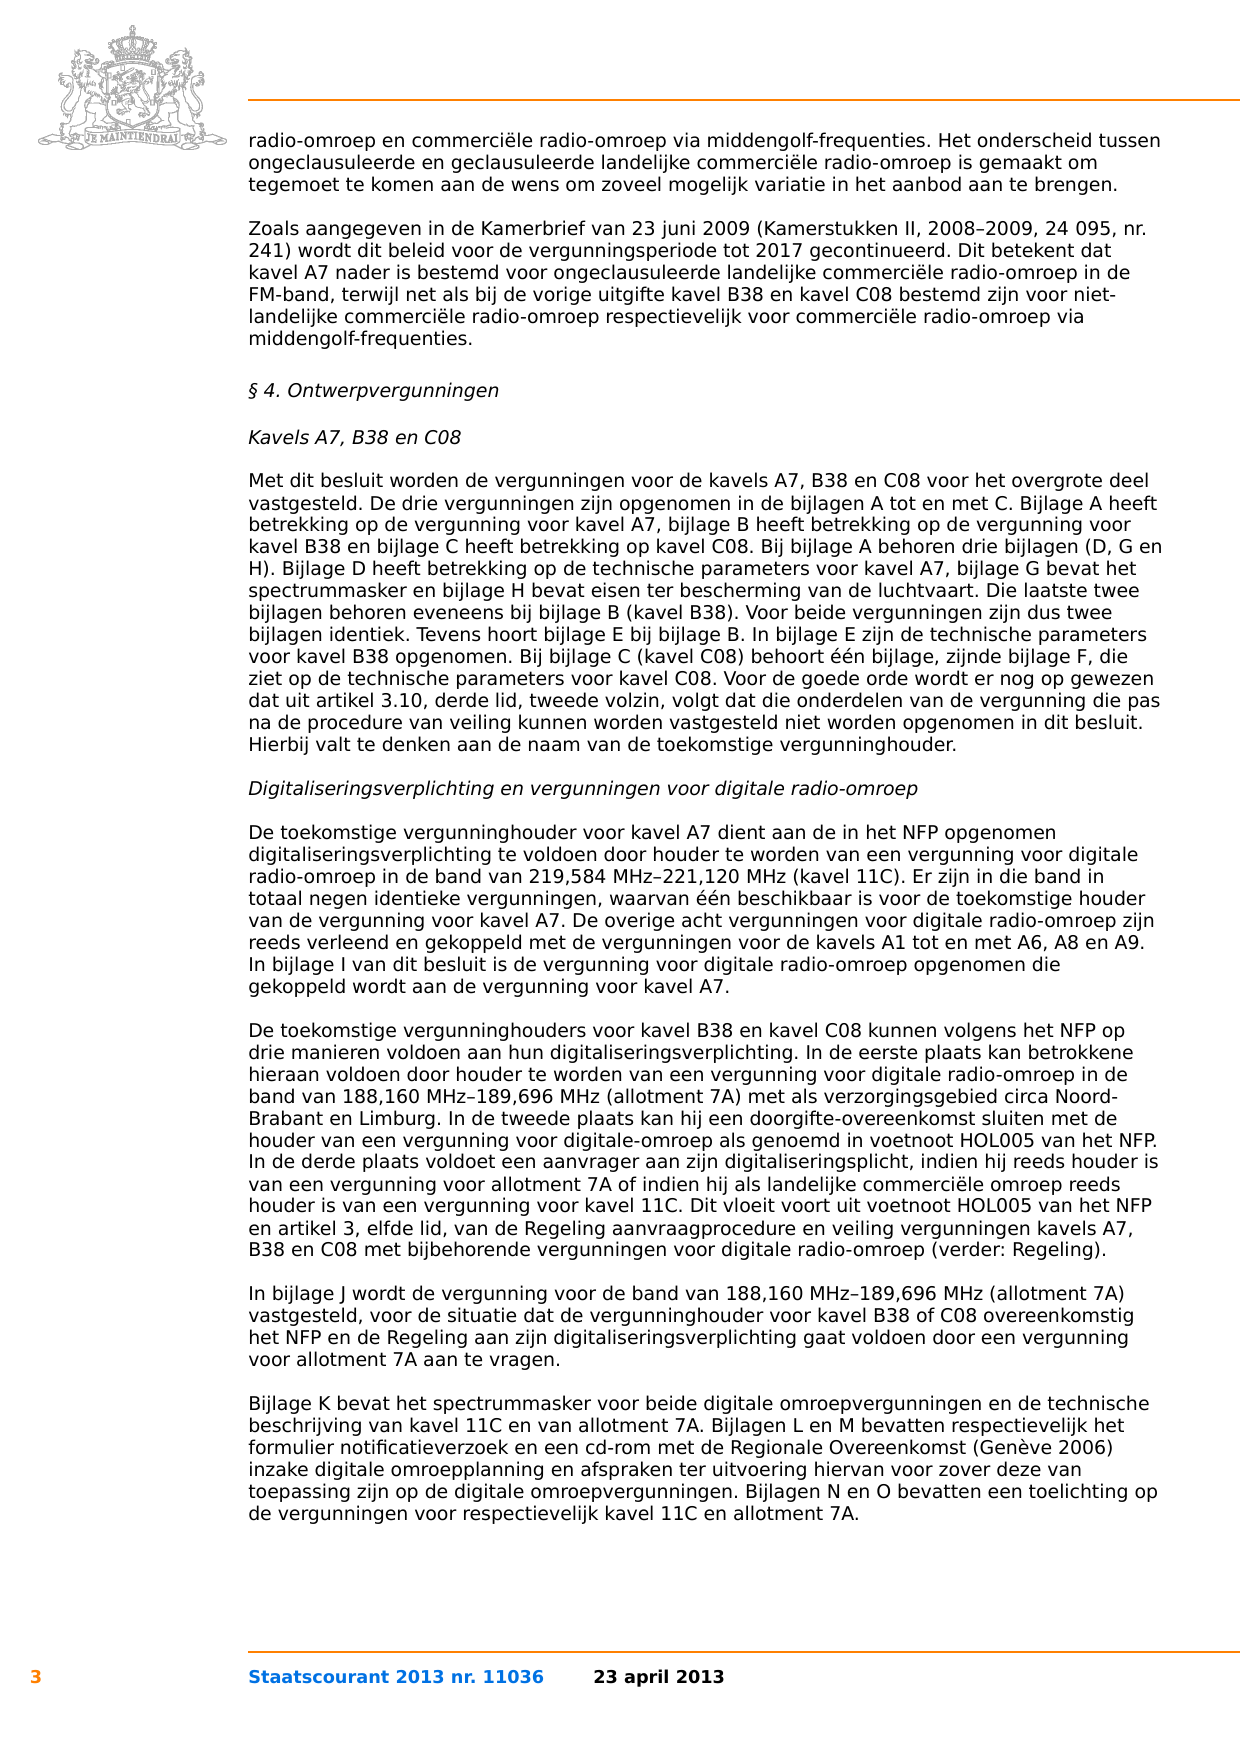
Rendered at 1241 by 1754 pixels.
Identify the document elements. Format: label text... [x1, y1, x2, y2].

picture [38, 25, 227, 150]
subtitle § 4. Ontwerpvergunningen [248, 379, 1163, 402]
subtitle Digitaliseringsverplichting en vergunningen voor digitale radio-omroep [248, 778, 1163, 800]
text De toekomstige vergunninghouder voor kavel A7 dient aan de in het NFP opgenomen digitaliseringsverplichting te voldoen door houder te worden van een vergunning voor digitale radio-omroep in de band van 219,584 MHz–221,120 MHz (kavel 11C). Er zijn in die band in totaal negen identieke vergunningen, waarvan één beschikbaar is voor de toekomstige houder van de vergunning voor kavel A7. De overige acht vergunningen voor digitale radio-omroep zijn reeds verleend en gekoppeld met de vergunningen voor de kavels A1 tot en met A6, A8 en A9. In bijlage I van dit besluit is de vergunning voor digitale radio-omroep opgenomen die gekoppeld wordt aan de vergunning voor kavel A7. [248, 822, 1163, 998]
subtitle Kavels A7, B38 en C08 [248, 427, 1163, 448]
text In bijlage J wordt de vergunning voor de band van 188,160 MHz–189,696 MHz (allotment 7A) vastgesteld, voor de situatie dat de vergunninghouder voor kavel B38 of C08 overeenkomstig het NFP en de Regeling aan zijn digitaliseringsverplichting gaat voldoen door een vergunning voor allotment 7A aan te vragen. [248, 1283, 1163, 1371]
text radio-omroep en commerciële radio-omroep via middengolf-frequenties. Het onderscheid tussen ongeclausuleerde en geclausuleerde landelijke commerciële radio-omroep is gemaakt om tegemoet te komen aan de wens om zoveel mogelijk variatie in het aanbod aan te brengen. [248, 130, 1163, 196]
text De toekomstige vergunninghouders voor kavel B38 en kavel C08 kunnen volgens het NFP op drie manieren voldoen aan hun digitaliseringsverplichting. In de eerste plaats kan betrokkene hieraan voldoen door houder te worden van een vergunning voor digitale radio-omroep in de band van 188,160 MHz–189,696 MHz (allotment 7A) met als verzorgingsgebied circa Noord-Brabant en Limburg. In de tweede plaats kan hij een doorgifte-overeenkomst sluiten met de houder van een vergunning voor digitale-omroep als genoemd in voetnoot HOL005 van het NFP. In de derde plaats voldoet een aanvrager aan zijn digitaliseringsplicht, indien hij reeds houder is van een vergunning voor allotment 7A of indien hij als landelijke commerciële omroep reeds houder is van een vergunning voor kavel 11C. Dit vloeit voort uit voetnoot HOL005 van het NFP en artikel 3, elfde lid, van de Regeling aanvraagprocedure en veiling vergunningen kavels A7, B38 en C08 met bijbehorende vergunningen voor digitale radio-omroep (verder: Regeling). [248, 1019, 1163, 1261]
text Met dit besluit worden de vergunningen voor de kavels A7, B38 en C08 voor het overgrote deel vastgesteld. De drie vergunningen zijn opgenomen in de bijlagen A tot en met C. Bijlage A heeft betrekking op de vergunning voor kavel A7, bijlage B heeft betrekking op de vergunning voor kavel B38 en bijlage C heeft betrekking op kavel C08. Bij bijlage A behoren drie bijlagen (D, G en H). Bijlage D heeft betrekking op de technische parameters voor kavel A7, bijlage G bevat het spectrummasker en bijlage H bevat eisen ter bescherming van de luchtvaart. Die laatste twee bijlagen behoren eveneens bij bijlage B (kavel B38). Voor beide vergunningen zijn dus twee bijlagen identiek. Tevens hoort bijlage E bij bijlage B. In bijlage E zijn de technische parameters voor kavel B38 opgenomen. Bij bijlage C (kavel C08) behoort één bijlage, zijnde bijlage F, die ziet op de technische parameters voor kavel C08. Voor de goede orde wordt er nog op gewezen dat uit artikel 3.10, derde lid, tweede volzin, volgt dat die onderdelen van de vergunning die pas na de procedure van veiling kunnen worden vastgesteld niet worden opgenomen in dit besluit. Hierbij valt te denken aan de naam van de toekomstige vergunninghouder. [248, 470, 1163, 756]
text Zoals aangegeven in de Kamerbrief van 23 juni 2009 (Kamerstukken II, 2008–2009, 24 095, nr. 241) wordt dit beleid voor de vergunningsperiode tot 2017 gecontinueerd. Dit betekent dat kavel A7 nader is bestemd voor ongeclausuleerde landelijke commerciële radio-omroep in de FM-band, terwijl net als bij de vorige uitgifte kavel B38 en kavel C08 bestemd zijn voor niet-landelijke commerciële radio-omroep respectievelijk voor commerciële radio-omroep via middengolf-frequenties. [248, 218, 1163, 349]
text Bijlage K bevat het spectrummasker voor beide digitale omroepvergunningen en de technische beschrijving van kavel 11C en van allotment 7A. Bijlagen L en M bevatten respectievelijk het formulier notificatieverzoek en een cd-rom met de Regionale Overeenkomst (Genève 2006) inzake digitale omroepplanning en afspraken ter uitvoering hiervan voor zover deze van toepassing zijn op de digitale omroepvergunningen. Bijlagen N en O bevatten een toelichting op de vergunningen voor respectievelijk kavel 11C en allotment 7A. [248, 1393, 1163, 1525]
